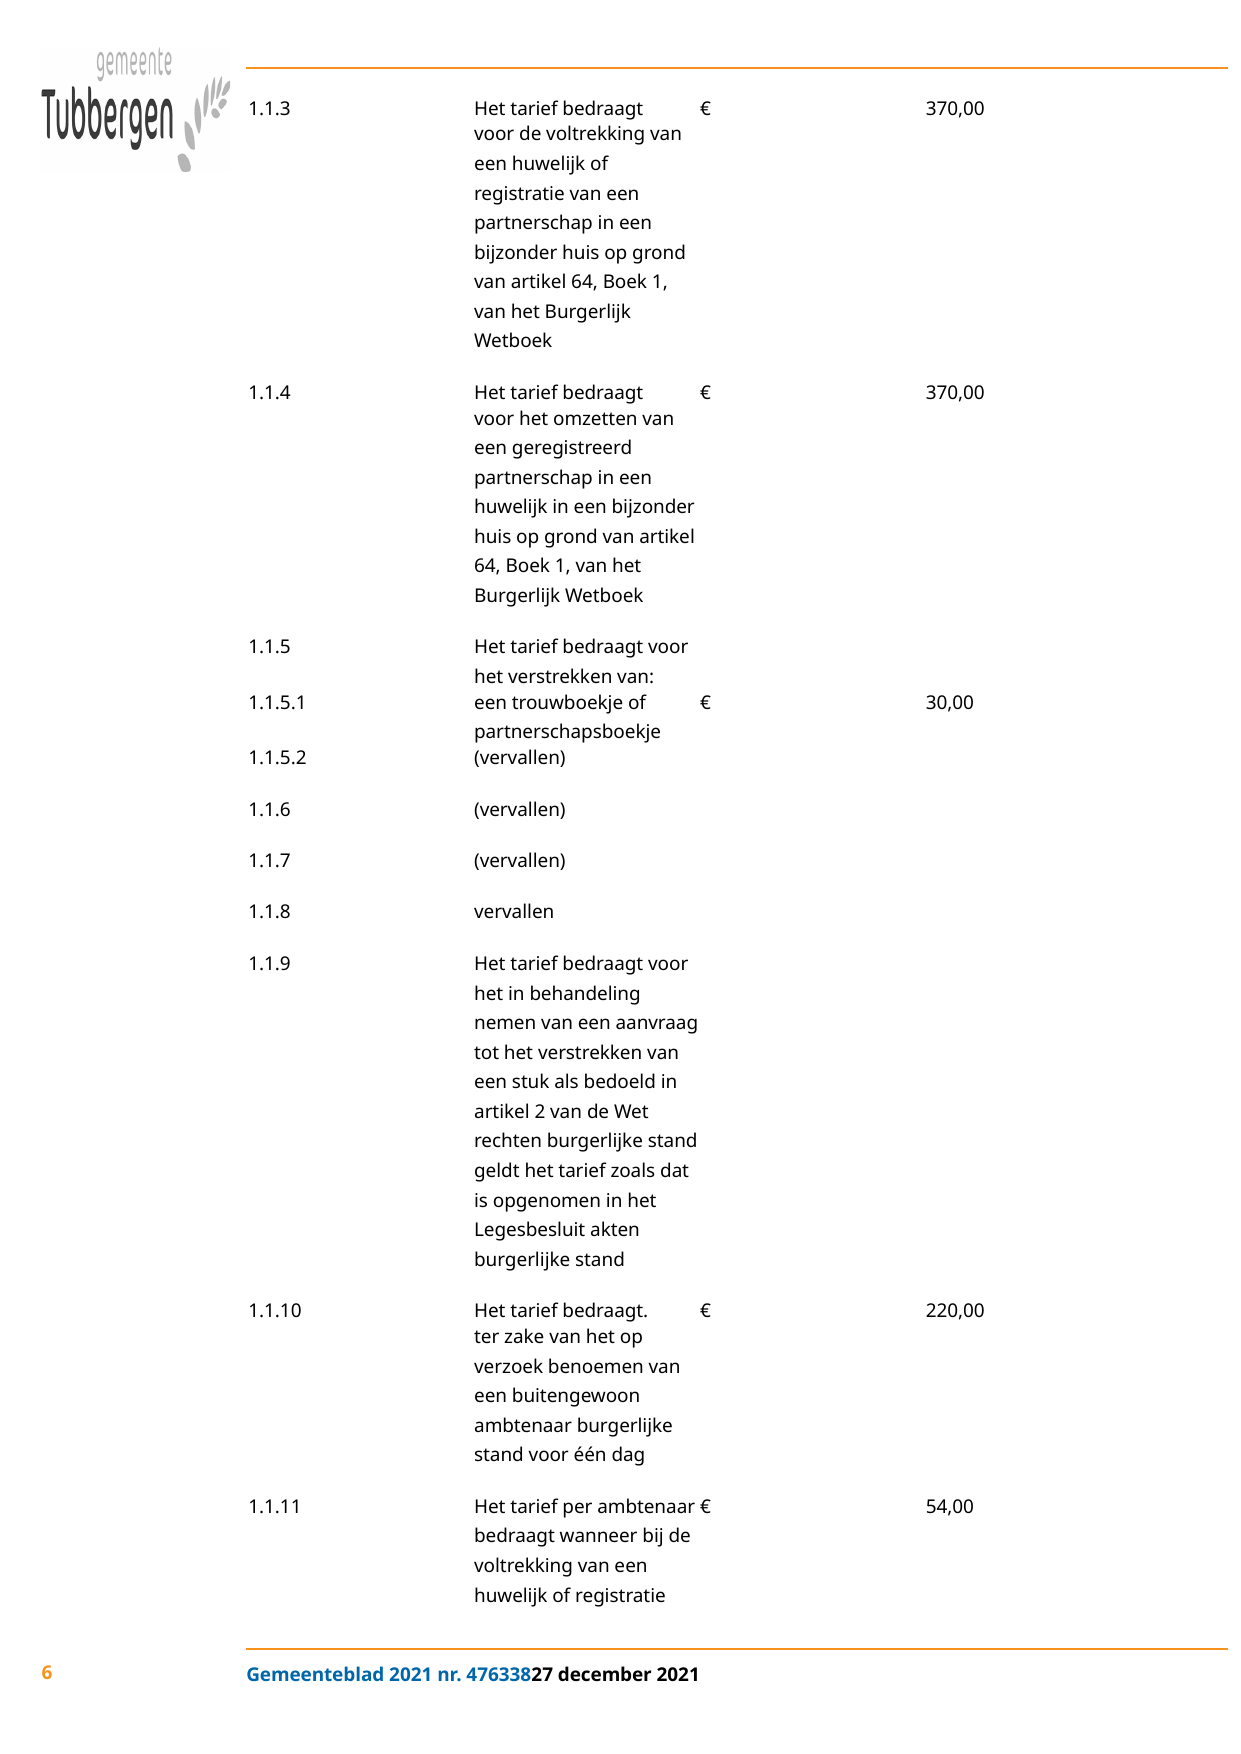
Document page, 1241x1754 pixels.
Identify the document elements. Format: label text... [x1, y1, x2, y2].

table_cell [700, 608, 926, 634]
table_cell [926, 925, 1152, 950]
table_cell [700, 899, 926, 924]
table_cell € [700, 95, 926, 121]
table_cell [474, 822, 700, 847]
table_cell vervallen [474, 899, 700, 924]
table_cell [700, 1272, 926, 1297]
table_cell [926, 796, 1152, 822]
table_cell [474, 1467, 700, 1493]
table_cell 220,00 [926, 1298, 1152, 1323]
table_cell [700, 353, 926, 379]
table_cell (vervallen) [474, 796, 700, 822]
table_cell [926, 608, 1152, 634]
table_cell [474, 873, 700, 899]
table_cell € [700, 1493, 926, 1607]
table_cell [700, 796, 926, 822]
table_cell [474, 608, 700, 634]
table_cell 1.1.6 [248, 796, 474, 822]
table_cell [248, 608, 474, 634]
table_cell [700, 770, 926, 796]
table_cell Het tarief per ambtenaar bedraagt wanneer bij de voltrekking van een huwelijk of registratie [474, 1493, 700, 1607]
table_cell [926, 950, 1152, 1272]
table_cell [700, 847, 926, 873]
table_cell Het tarief bedraagt voor het in behandeling nemen van een aanvraag tot het verstrekken van een stuk als bedoeld in artikel 2 van de Wet rechten burgerlijke stand geldt het tarief zoals dat is opgenomen in het Legesbesluit akten burgerlijke stand [474, 950, 700, 1272]
table_cell voor het omzetten van een geregistreerd partnerschap in een huwelijk in een bijzonder huis op grond van artikel 64, Boek 1, van het Burgerlijk Wetboek [474, 405, 700, 608]
table_cell 30,00 [926, 689, 1152, 744]
table_cell [248, 770, 474, 796]
table_cell [474, 925, 700, 950]
table_cell Het tarief bedraagt [474, 379, 700, 405]
table_cell (vervallen) [474, 744, 700, 770]
table_cell [248, 822, 474, 847]
table_cell [248, 1272, 474, 1297]
table_cell € [700, 379, 926, 405]
table_cell [926, 899, 1152, 924]
table_cell [926, 634, 1152, 689]
table_cell [926, 822, 1152, 847]
table_cell [926, 770, 1152, 796]
table_cell [700, 873, 926, 899]
table_cell [926, 744, 1152, 770]
table_cell ter zake van het op verzoek benoemen van een buitengewoon ambtenaar burgerlijke stand voor één dag [474, 1323, 700, 1467]
picture [41, 47, 231, 172]
table_cell 1.1.4 [248, 379, 474, 405]
table_cell 1.1.3 [248, 95, 474, 121]
table_cell € [700, 689, 926, 744]
table_cell [700, 744, 926, 770]
table_cell 1.1.5 [248, 634, 474, 689]
table_cell [248, 121, 474, 353]
table_cell 370,00 [926, 379, 1152, 405]
table_cell [926, 1272, 1152, 1297]
table_cell [926, 121, 1152, 353]
table_cell [700, 822, 926, 847]
table_cell Het tarief bedraagt [474, 95, 700, 121]
table_cell 54,00 [926, 1493, 1152, 1607]
table_cell [700, 121, 926, 353]
table_cell [926, 847, 1152, 873]
table_cell [700, 925, 926, 950]
table_cell [248, 1323, 474, 1467]
table_cell [700, 634, 926, 689]
table_cell [248, 405, 474, 608]
table_cell 1.1.9 [248, 950, 474, 1272]
table_cell [700, 405, 926, 608]
table_cell 370,00 [926, 95, 1152, 121]
table_cell [700, 1323, 926, 1467]
table_cell Het tarief bedraagt. [474, 1298, 700, 1323]
table_cell [700, 950, 926, 1272]
table_cell [248, 925, 474, 950]
table_cell 1.1.7 [248, 847, 474, 873]
table_cell [248, 873, 474, 899]
table_cell [926, 1323, 1152, 1467]
table_cell [700, 1467, 926, 1493]
table_cell 1.1.11 [248, 1493, 474, 1607]
table_cell € [700, 1298, 926, 1323]
table_cell [474, 770, 700, 796]
table_cell [474, 1272, 700, 1297]
table_cell [474, 353, 700, 379]
table_cell Het tarief bedraagt voor het verstrekken van: [474, 634, 700, 689]
table_cell voor de voltrekking van een huwelijk of registratie van een partnerschap in een bijzonder huis op grond van artikel 64, Boek 1, van het Burgerlijk Wetboek [474, 121, 700, 353]
table_cell [248, 353, 474, 379]
table_cell [926, 405, 1152, 608]
table_cell 1.1.10 [248, 1298, 474, 1323]
table_cell 1.1.5.1 [248, 689, 474, 744]
table_cell [926, 873, 1152, 899]
table_cell 1.1.8 [248, 899, 474, 924]
table_cell een trouwboekje of partnerschapsboekje [474, 689, 700, 744]
table_cell [248, 1467, 474, 1493]
table_cell (vervallen) [474, 847, 700, 873]
table_cell [926, 1467, 1152, 1493]
table_cell 1.1.5.2 [248, 744, 474, 770]
table_cell [926, 353, 1152, 379]
